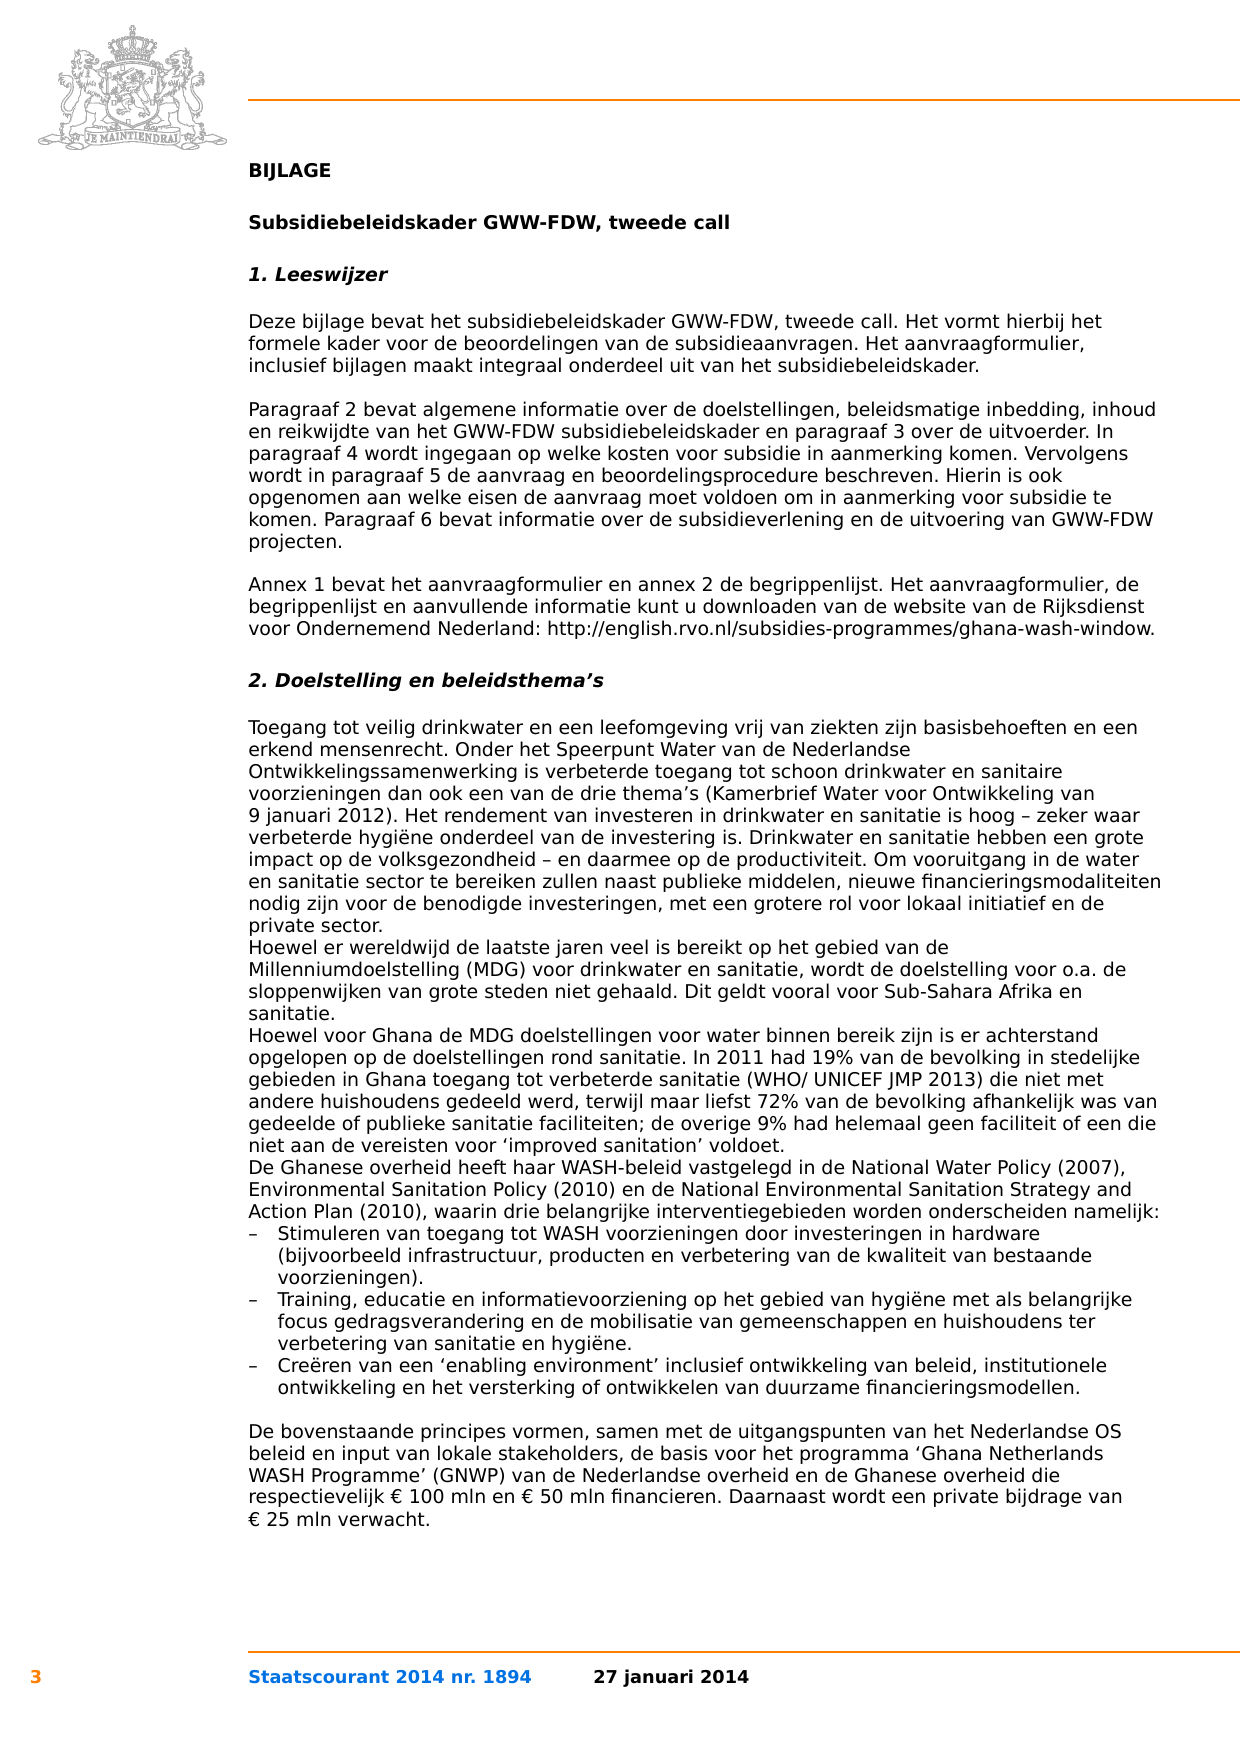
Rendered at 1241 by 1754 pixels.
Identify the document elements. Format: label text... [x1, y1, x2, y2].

text Paragraaf 2 bevat algemene informatie over de doelstellingen, beleidsmatige inbedding, inhoud en reikwijdte van het GWW-FDW subsidiebeleidskader en paragraaf 3 over de uitvoerder. In paragraaf 4 wordt ingegaan op welke kosten voor subsidie in aanmerking komen. Vervolgens wordt in paragraaf 5 de aanvraag en beoordelingsprocedure beschreven. Hierin is ook opgenomen aan welke eisen de aanvraag moet voldoen om in aanmerking voor subsidie te komen. Paragraaf 6 bevat informatie over de subsidieverlening en de uitvoering van GWW-FDW projecten. [248, 399, 1163, 552]
text Hoewel voor Ghana de MDG doelstellingen voor water binnen bereik zijn is er achterstand opgelopen op de doelstellingen rond sanitatie. In 2011 had 19% van de bevolking in stedelijke gebieden in Ghana toegang tot verbeterde sanitatie (WHO/ UNICEF JMP 2013) die niet met andere huishoudens gedeeld werd, terwijl maar liefst 72% van de bevolking afhankelijk was van gedeelde of publieke sanitatie faciliteiten; de overige 9% had helemaal geen faciliteit of een die niet aan de vereisten voor ‘improved sanitation’ voldoet. [248, 1025, 1163, 1157]
text – Training, educatie en informatievoorziening op het gebied van hygiëne met als belangrijke focus gedragsverandering en de mobilisatie van gemeenschappen en huishoudens ter verbetering van sanitatie en hygiëne. [248, 1289, 1163, 1355]
picture [38, 25, 227, 150]
subtitle 2. Doelstelling en beleidsthema’s [248, 670, 1163, 692]
text De bovenstaande principes vormen, samen met de uitgangspunten van het Nederlandse OS beleid en input van lokale stakeholders, de basis voor het programma ‘Ghana Netherlands WASH Programme’ (GNWP) van de Nederlandse overheid en de Ghanese overheid die respectievelijk € 100 mln en € 50 mln financieren. Daarnaast wordt een private bijdrage van € 25 mln verwacht. [248, 1421, 1163, 1530]
subtitle Subsidiebeleidskader GWW-FDW, tweede call [248, 212, 1163, 234]
subtitle BIJLAGE [248, 160, 1163, 182]
text Annex 1 bevat het aanvraagformulier en annex 2 de begrippenlijst. Het aanvraagformulier, de begrippenlijst en aanvullende informatie kunt u downloaden van de website van de Rijksdienst voor Ondernemend Nederland: http://english.rvo.nl/subsidies-programmes/ghana-wash-window. [248, 574, 1163, 640]
text Hoewel er wereldwijd de laatste jaren veel is bereikt op het gebied van de Millenniumdoelstelling (MDG) voor drinkwater en sanitatie, wordt de doelstelling voor o.a. de sloppenwijken van grote steden niet gehaald. Dit geldt vooral voor Sub-Sahara Afrika en sanitatie. [248, 937, 1163, 1025]
text Toegang tot veilig drinkwater en een leefomgeving vrij van ziekten zijn basisbehoeften en een erkend mensenrecht. Onder het Speerpunt Water van de Nederlandse Ontwikkelingssamenwerking is verbeterde toegang tot schoon drinkwater en sanitaire voorzieningen dan ook een van de drie thema’s (Kamerbrief Water voor Ontwikkeling van 9 januari 2012). Het rendement van investeren in drinkwater en sanitatie is hoog – zeker waar verbeterde hygiëne onderdeel van de investering is. Drinkwater en sanitatie hebben een grote impact op de volksgezondheid – en daarmee op de productiviteit. Om vooruitgang in de water en sanitatie sector te bereiken zullen naast publieke middelen, nieuwe financieringsmodaliteiten nodig zijn voor de benodigde investeringen, met een grotere rol voor lokaal initiatief en de private sector. [248, 717, 1163, 937]
text – Creëren van een ‘enabling environment’ inclusief ontwikkeling van beleid, institutionele ontwikkeling en het versterking of ontwikkelen van duurzame financieringsmodellen. [248, 1355, 1163, 1399]
subtitle 1. Leeswijzer [248, 264, 1163, 286]
text De Ghanese overheid heeft haar WASH-beleid vastgelegd in de National Water Policy (2007), Environmental Sanitation Policy (2010) en de National Environmental Sanitation Strategy and Action Plan (2010), waarin drie belangrijke interventiegebieden worden onderscheiden namelijk: [248, 1157, 1163, 1223]
text – Stimuleren van toegang tot WASH voorzieningen door investeringen in hardware (bijvoorbeeld infrastructuur, producten en verbetering van de kwaliteit van bestaande voorzieningen). [248, 1223, 1163, 1289]
text Deze bijlage bevat het subsidiebeleidskader GWW-FDW, tweede call. Het vormt hierbij het formele kader voor de beoordelingen van de subsidieaanvragen. Het aanvraagformulier, inclusief bijlagen maakt integraal onderdeel uit van het subsidiebeleidskader. [248, 311, 1163, 377]
